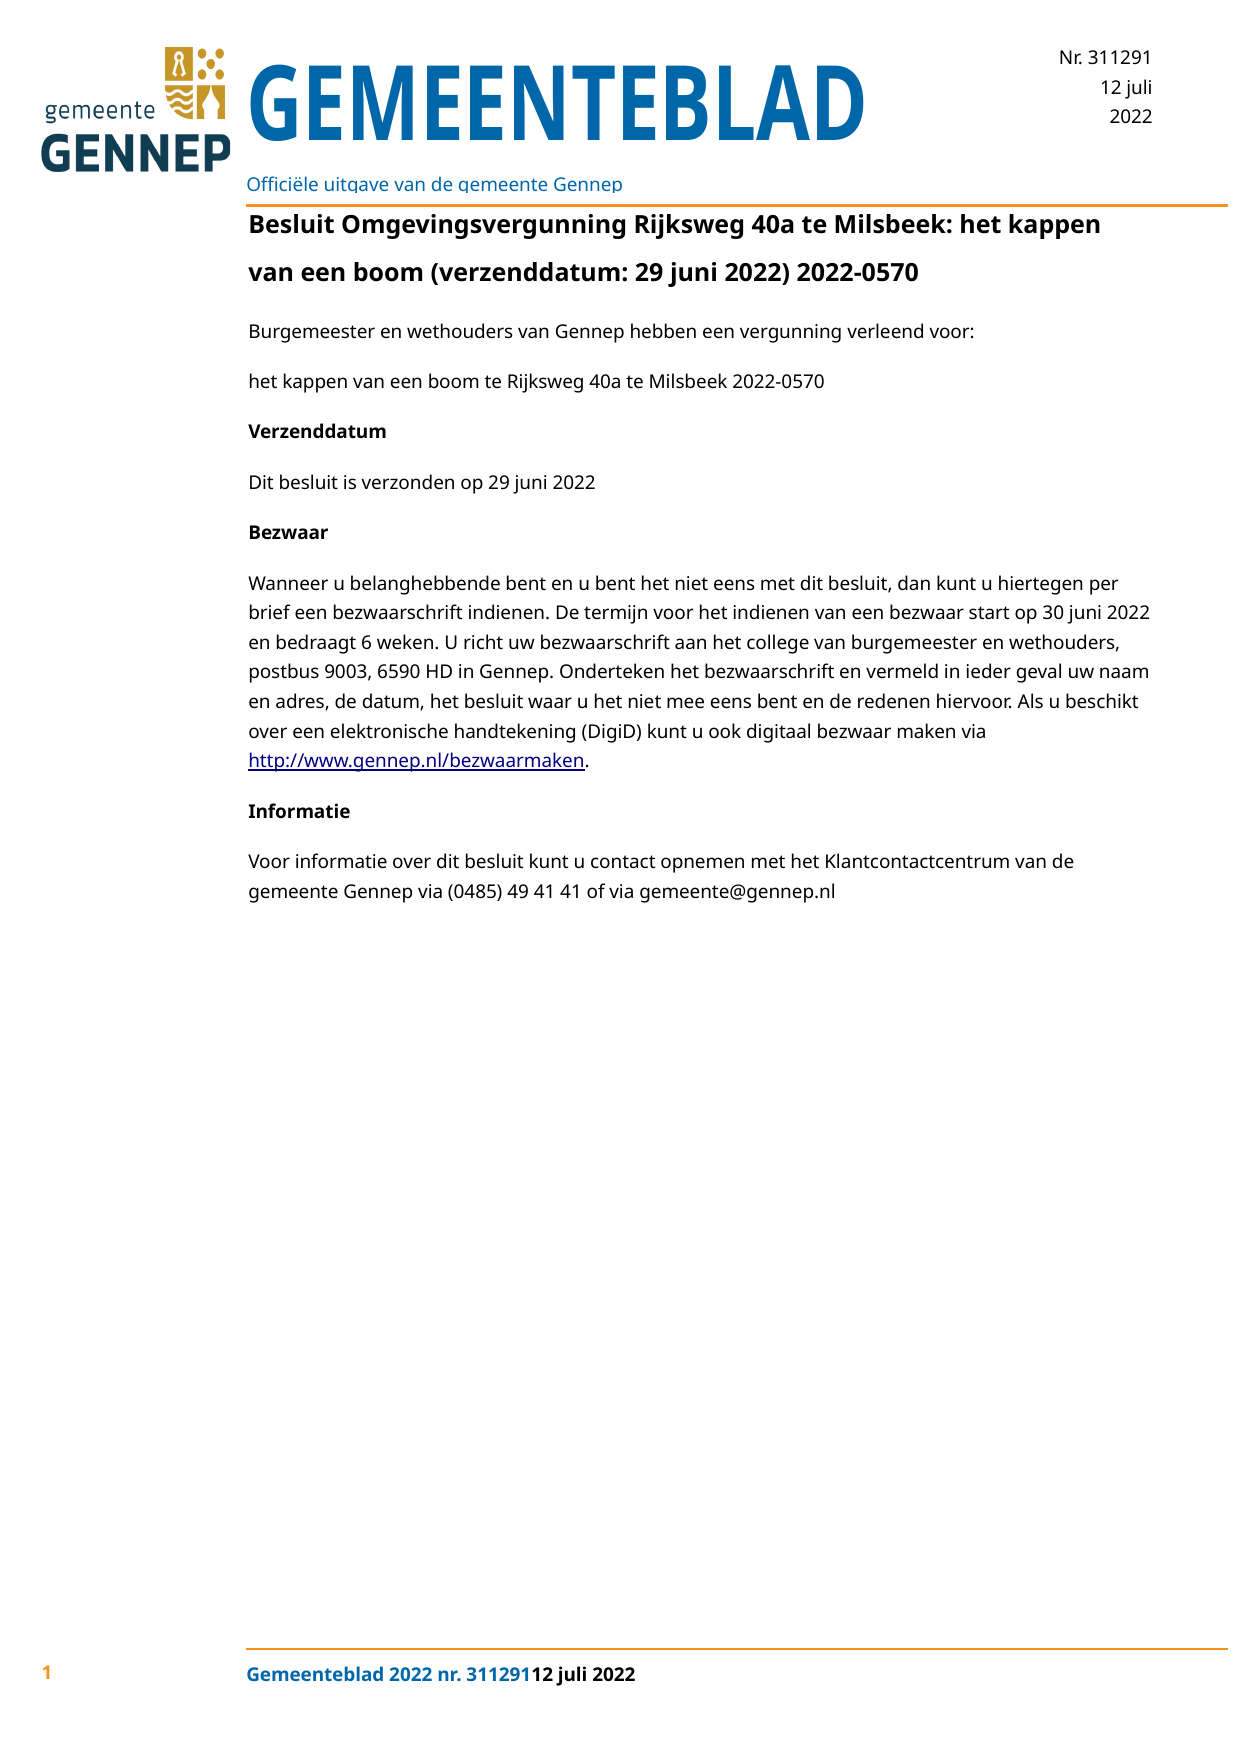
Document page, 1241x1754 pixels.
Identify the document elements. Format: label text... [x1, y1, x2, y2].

text Verzenddatum [248, 419, 1152, 444]
text Bezwaar [248, 519, 1152, 545]
text Besluit Omgevingsvergunning Rijksweg 40a te Milsbeek: het kappen van een boom (verzenddatum: 29 juni 2022) 2022-0570 [248, 207, 1152, 288]
text Informatie [248, 798, 1152, 824]
text Wanneer u belanghebbende bent en u bent het niet eens met dit besluit, dan kunt u hiertegen per brief een bezwaarschrift indienen. De termijn voor het indienen van een bezwaar start op 30 juni 2022 en bedraagt 6 weken. U richt uw bezwaarschrift aan het college van burgemeester en wethouders, postbus 9003, 6590 HD in Gennep. Onderteken het bezwaarschrift en vermeld in ieder geval uw naam en adres, de datum, het besluit waar u het niet mee eens bent en de redenen hiervoor. Als u beschikt over een elektronische handtekening (DigiD) kunt u ook digitaal bezwaar maken via http://www.gennep.nl/bezwaarmaken. [248, 570, 1152, 773]
picture [41, 47, 231, 172]
text Voor informatie over dit besluit kunt u contact opnemen met het Klantcontactcentrum van de gemeente Gennep via (0485) 49 41 41 of via gemeente@gennep.nl [248, 848, 1152, 904]
text Burgemeester en wethouders van Gennep hebben een vergunning verleend voor: [248, 318, 1152, 344]
text het kappen van een boom te Rijksweg 40a te Milsbeek 2022-0570 [248, 368, 1152, 394]
text Dit besluit is verzonden op 29 juni 2022 [248, 469, 1152, 495]
